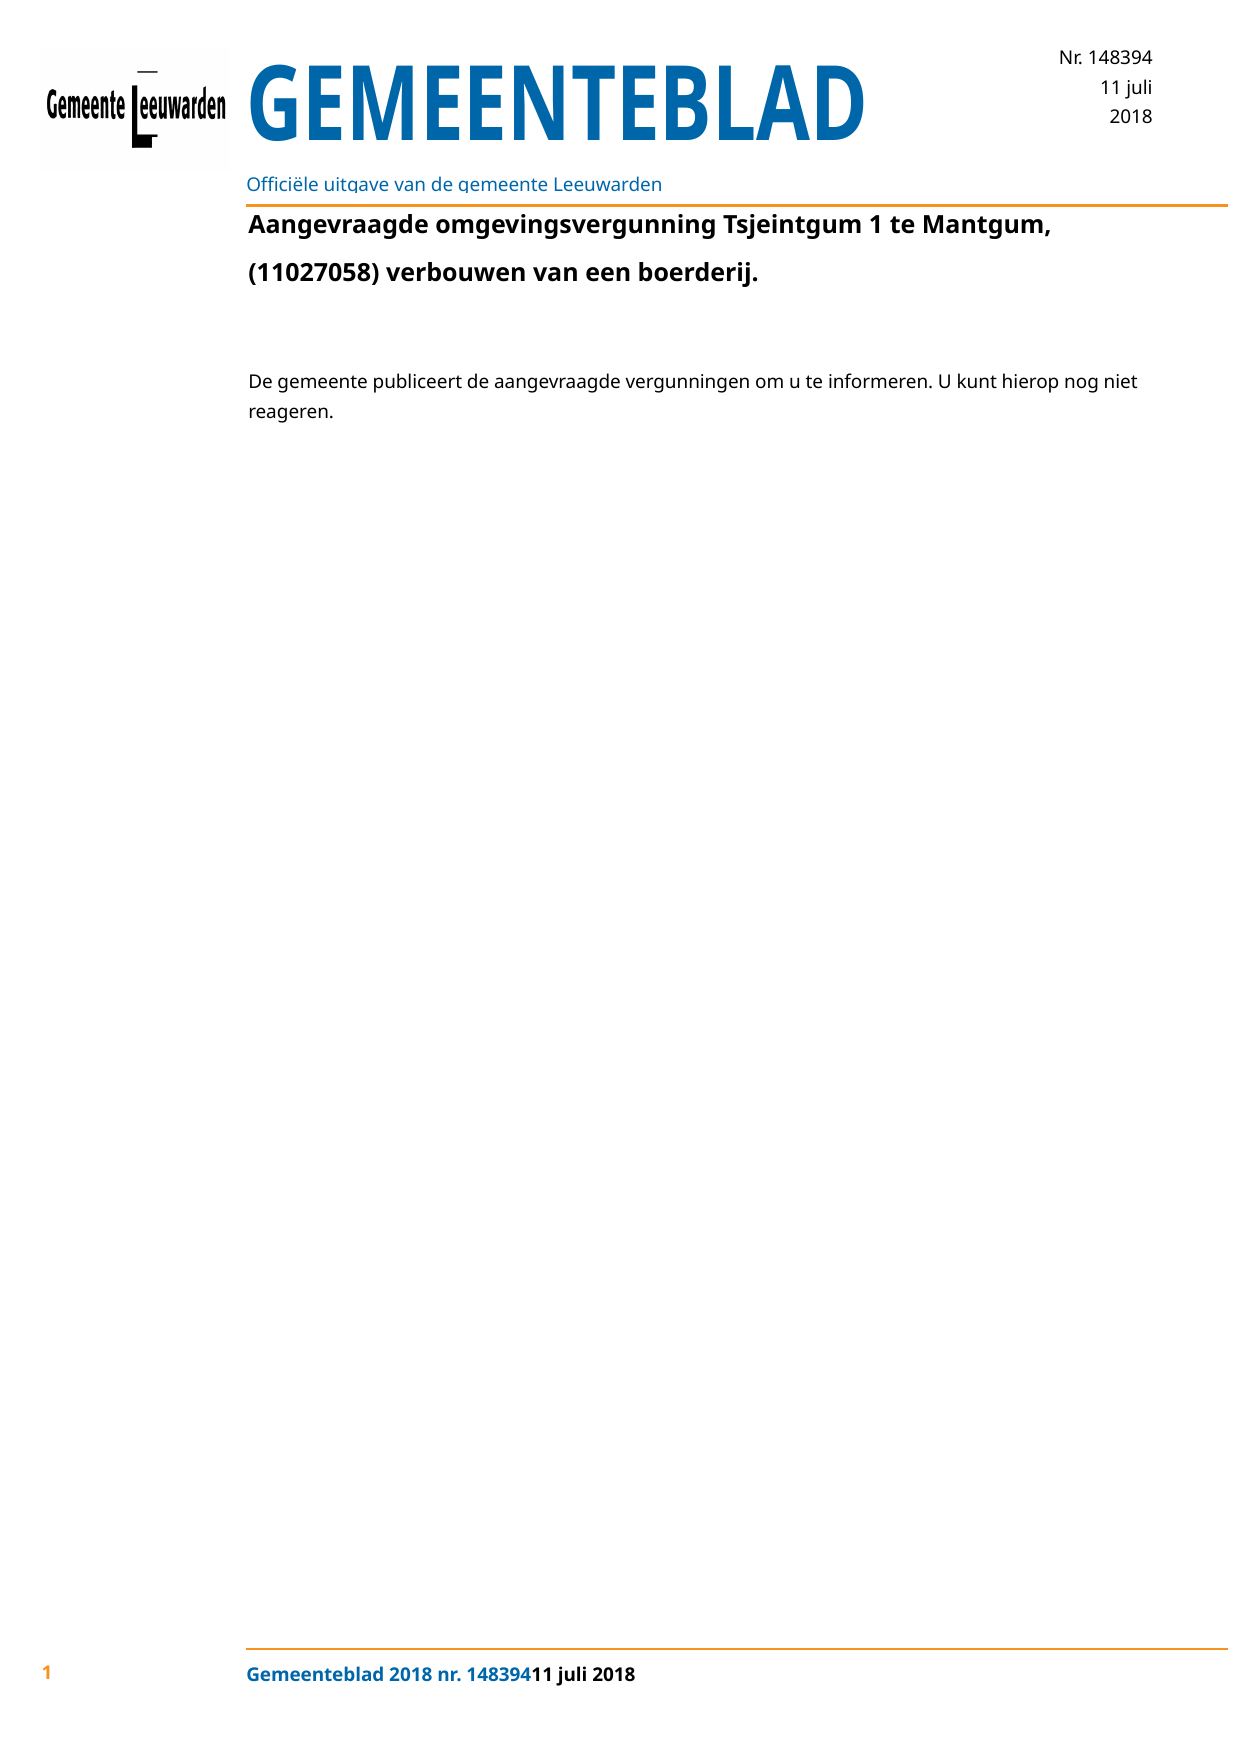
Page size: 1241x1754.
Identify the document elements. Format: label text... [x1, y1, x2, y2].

picture [41, 47, 231, 172]
text Aangevraagde omgevingsvergunning Tsjeintgum 1 te Mantgum, (11027058) verbouwen van een boerderij. [248, 207, 1152, 288]
text De gemeente publiceert de aangevraagde vergunningen om u te informeren. U kunt hierop nog niet reageren. [248, 368, 1152, 424]
